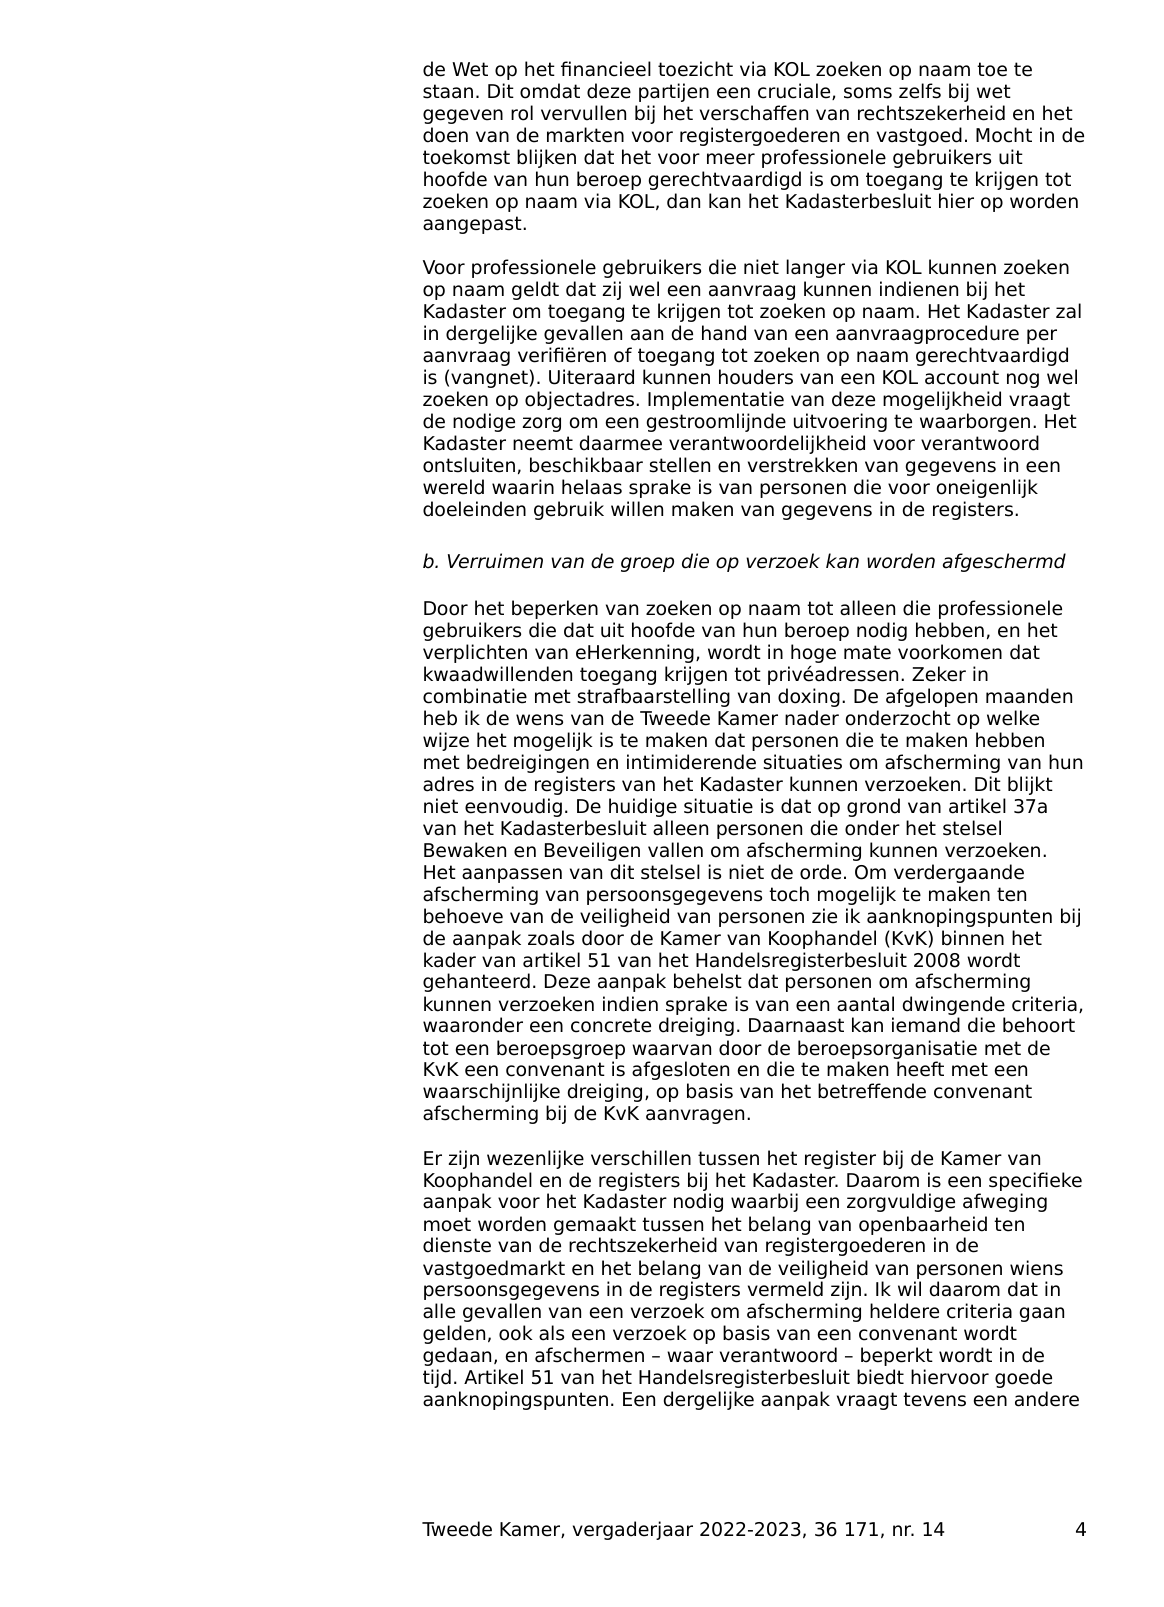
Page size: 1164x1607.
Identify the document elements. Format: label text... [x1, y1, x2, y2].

text Voor professionele gebruikers die niet langer via KOL kunnen zoeken op naam geldt dat zij wel een aanvraag kunnen indienen bij het Kadaster om toegang te krijgen tot zoeken op naam. Het Kadaster zal in dergelijke gevallen aan de hand van een aanvraagprocedure per aanvraag verifiëren of toegang tot zoeken op naam gerechtvaardigd is (vangnet). Uiteraard kunnen houders van een KOL account nog wel zoeken op objectadres. Implementatie van deze mogelijkheid vraagt de nodige zorg om een gestroomlijnde uitvoering te waarborgen. Het Kadaster neemt daarmee verantwoordelijkheid voor verantwoord ontsluiten, beschikbaar stellen en verstrekken van gegevens in een wereld waarin helaas sprake is van personen die voor oneigenlijk doeleinden gebruik willen maken van gegevens in de registers. [422, 257, 1087, 521]
text de Wet op het financieel toezicht via KOL zoeken op naam toe te staan. Dit omdat deze partijen een cruciale, soms zelfs bij wet gegeven rol vervullen bij het verschaffen van rechtszekerheid en het doen van de markten voor registergoederen en vastgoed. Mocht in de toekomst blijken dat het voor meer professionele gebruikers uit hoofde van hun beroep gerechtvaardigd is om toegang te krijgen tot zoeken op naam via KOL, dan kan het Kadasterbesluit hier op worden aangepast. [422, 59, 1087, 235]
text Er zijn wezenlijke verschillen tussen het register bij de Kamer van Koophandel en de registers bij het Kadaster. Daarom is een specifieke aanpak voor het Kadaster nodig waarbij een zorgvuldige afweging moet worden gemaakt tussen het belang van openbaarheid ten dienste van de rechtszekerheid van registergoederen in de vastgoedmarkt en het belang van de veiligheid van personen wiens persoonsgegevens in de registers vermeld zijn. Ik wil daarom dat in alle gevallen van een verzoek om afscherming heldere criteria gaan gelden, ook als een verzoek op basis van een convenant wordt gedaan, en afschermen – waar verantwoord – beperkt wordt in de tijd. Artikel 51 van het Handelsregisterbesluit biedt hiervoor goede aanknopingspunten. Een dergelijke aanpak vraagt tevens een andere [422, 1147, 1087, 1411]
text Door het beperken van zoeken op naam tot alleen die professionele gebruikers die dat uit hoofde van hun beroep nodig hebben, en het verplichten van eHerkenning, wordt in hoge mate voorkomen dat kwaadwillenden toegang krijgen tot privéadressen. Zeker in combinatie met strafbaarstelling van doxing. De afgelopen maanden heb ik de wens van de Tweede Kamer nader onderzocht op welke wijze het mogelijk is te maken dat personen die te maken hebben met bedreigingen en intimiderende situaties om afscherming van hun adres in de registers van het Kadaster kunnen verzoeken. Dit blijkt niet eenvoudig. De huidige situatie is dat op grond van artikel 37a van het Kadasterbesluit alleen personen die onder het stelsel Bewaken en Beveiligen vallen om afscherming kunnen verzoeken. Het aanpassen van dit stelsel is niet de orde. Om verdergaande afscherming van persoonsgegevens toch mogelijk te maken ten behoeve van de veiligheid van personen zie ik aanknopingspunten bij de aanpak zoals door de Kamer van Koophandel (KvK) binnen het kader van artikel 51 van het Handelsregisterbesluit 2008 wordt gehanteerd. Deze aanpak behelst dat personen om afscherming kunnen verzoeken indien sprake is van een aantal dwingende criteria, waaronder een concrete dreiging. Daarnaast kan iemand die behoort tot een beroepsgroep waarvan door de beroepsorganisatie met de KvK een convenant is afgesloten en die te maken heeft met een waarschijnlijke dreiging, op basis van het betreffende convenant afscherming bij de KvK aanvragen. [422, 598, 1087, 1125]
subtitle b. Verruimen van de groep die op verzoek kan worden afgeschermd [422, 551, 1087, 573]
